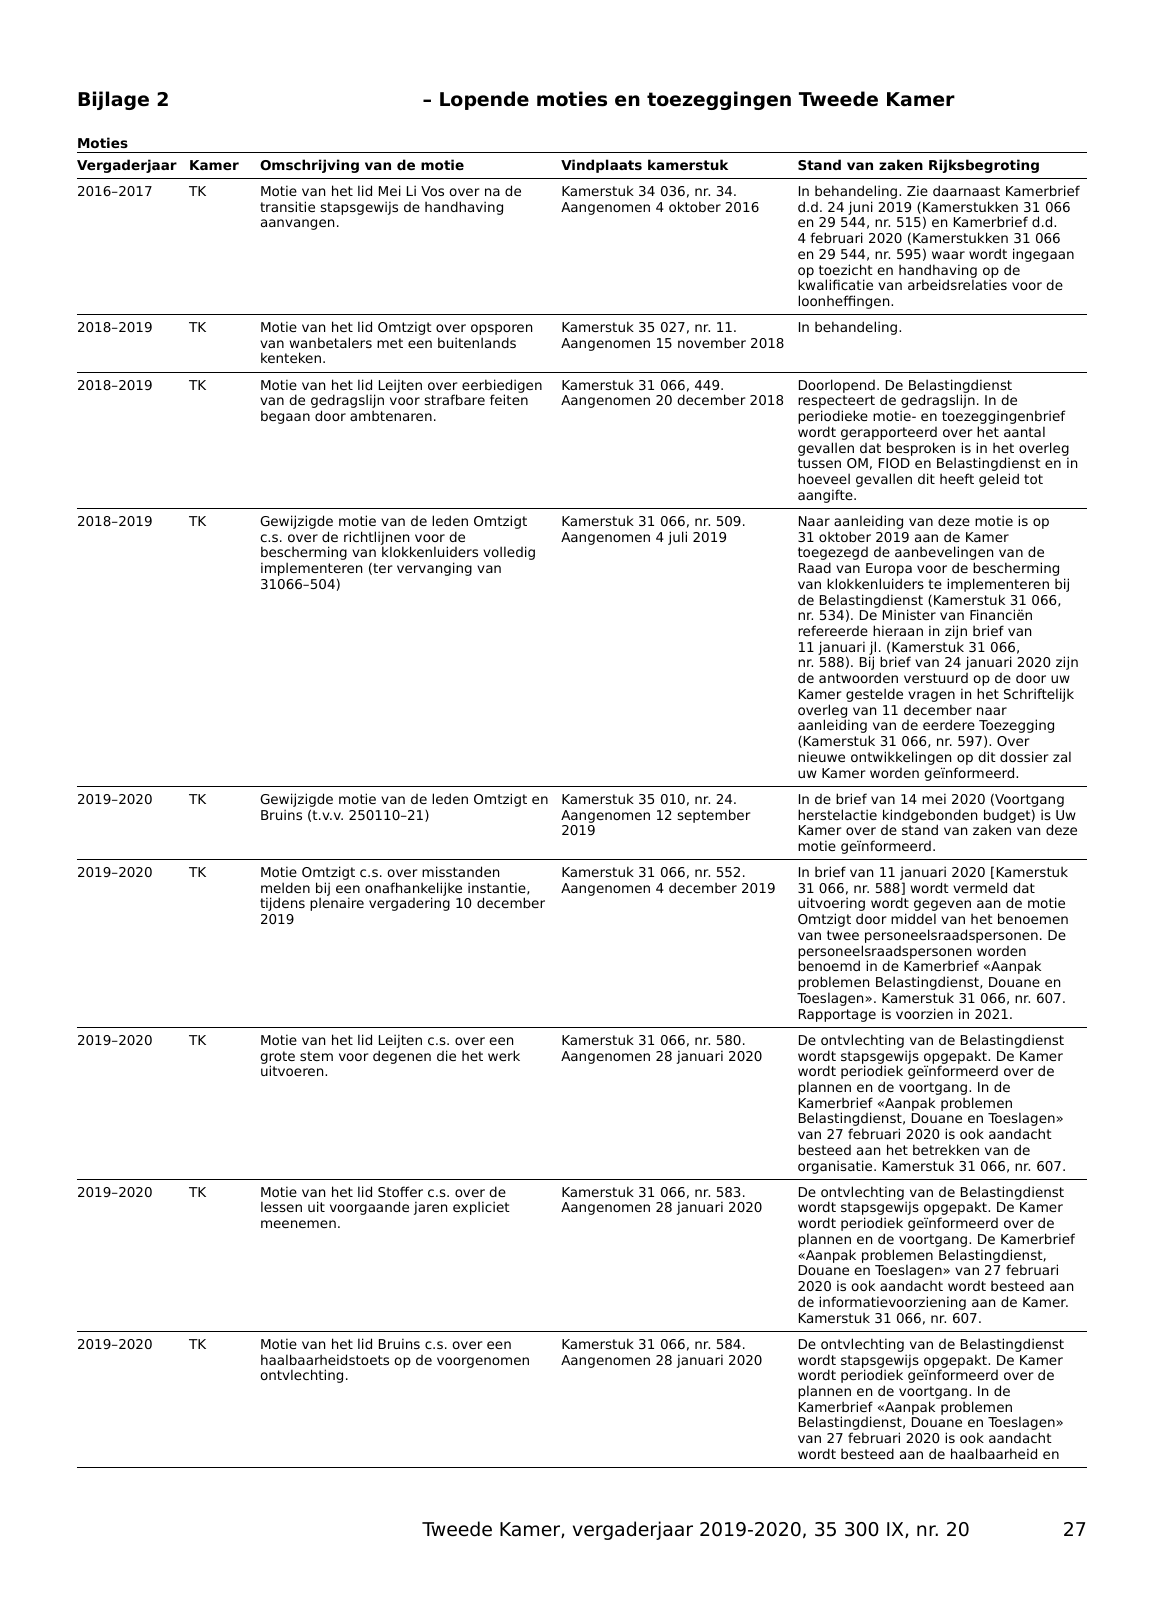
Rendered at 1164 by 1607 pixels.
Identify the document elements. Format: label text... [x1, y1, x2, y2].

table_cell Gewijzigde motie van de leden Omtzigt c.s. over de richtlijnen voor de bescherming van klokkenluiders volledig implementeren (ter vervanging van 31066–504) [254, 509, 555, 786]
table_cell Kamerstuk 34 036, nr. 34. Aangenomen 4 oktober 2016 [555, 179, 791, 314]
table_cell Kamerstuk 35 027, nr. 11. Aangenomen 15 november 2018 [555, 315, 791, 372]
table_cell In behandeling. Zie daarnaast Kamerbrief d.d. 24 juni 2019 (Kamerstukken 31 066 en 29 544, nr. 515) en Kamerbrief d.d. 4 februari 2020 (Kamerstukken 31 066 en 29 544, nr. 595) waar wordt ingegaan op toezicht en handhaving op de kwalificatie van arbeidsrelaties voor de loonheffingen. [791, 179, 1087, 314]
table_cell Motie van het lid Leijten over eerbiedigen van de gedragslijn voor strafbare feiten begaan door ambtenaren. [254, 373, 555, 508]
table_cell 2016–2017 [77, 179, 183, 314]
table_cell 2018–2019 [77, 315, 183, 372]
table_cell In brief van 11 januari 2020 [Kamerstuk 31 066, nr. 588] wordt vermeld dat uitvoering wordt gegeven aan de motie Omtzigt door middel van het benoemen van twee personeelsraadspersonen. De personeelsraadspersonen worden benoemd in de Kamerbrief «Aanpak problemen Belastingdienst, Douane en Toeslagen». Kamerstuk 31 066, nr. 607. Rapportage is voorzien in 2021. [791, 860, 1087, 1027]
table_cell Kamerstuk 31 066, nr. 552. Aangenomen 4 december 2019 [555, 860, 791, 1027]
table_cell 2019–2020 [77, 1028, 183, 1179]
table_cell Motie van het lid Leijten c.s. over een grote stem voor degenen die het werk uitvoeren. [254, 1028, 555, 1179]
table_cell 2019–2020 [77, 1180, 183, 1331]
table_cell Motie van het lid Bruins c.s. over een haalbaarheidstoets op de voorgenomen ontvlechting. [254, 1332, 555, 1467]
table_cell Kamerstuk 35 010, nr. 24. Aangenomen 12 september 2019 [555, 787, 791, 859]
table_cell Motie van het lid Mei Li Vos over na de transitie stapsgewijs de handhaving aanvangen. [254, 179, 555, 314]
table_cell TK [183, 787, 254, 859]
table_cell 2019–2020 [77, 1332, 183, 1467]
table_header Moties [77, 136, 1087, 152]
table_cell 2019–2020 [77, 787, 183, 859]
table_cell Motie Omtzigt c.s. over misstanden melden bij een onafhankelijke instantie, tijdens plenaire vergadering 10 december 2019 [254, 860, 555, 1027]
table_cell TK [183, 179, 254, 314]
table_cell Gewijzigde motie van de leden Omtzigt en Bruins (t.v.v. 250110–21) [254, 787, 555, 859]
table_cell Naar aanleiding van deze motie is op 31 oktober 2019 aan de Kamer toegezegd de aanbevelingen van de Raad van Europa voor de bescherming van klokkenluiders te implementeren bij de Belastingdienst (Kamerstuk 31 066, nr. 534). De Minister van Financiën refereerde hieraan in zijn brief van 11 januari jl. (Kamerstuk 31 066, nr. 588). Bij brief van 24 januari 2020 zijn de antwoorden verstuurd op de door uw Kamer gestelde vragen in het Schriftelijk overleg van 11 december naar aanleiding van de eerdere Toezegging (Kamerstuk 31 066, nr. 597). Over nieuwe ontwikkelingen op dit dossier zal uw Kamer worden geïnformeerd. [791, 509, 1087, 786]
table_cell De ontvlechting van de Belastingdienst wordt stapsgewijs opgepakt. De Kamer wordt periodiek geïnformeerd over de plannen en de voortgang. In de Kamerbrief «Aanpak problemen Belastingdienst, Douane en Toeslagen» van 27 februari 2020 is ook aandacht wordt besteed aan de haalbaarheid en [791, 1332, 1087, 1467]
table_cell TK [183, 373, 254, 508]
table_cell Stand van zaken Rijksbegroting [791, 153, 1087, 178]
table_cell TK [183, 860, 254, 1027]
subtitle Bijlage 2 – Lopende moties en toezeggingen Tweede Kamer [77, 89, 1087, 111]
table_cell Motie van het lid Omtzigt over opsporen van wanbetalers met een buitenlands kenteken. [254, 315, 555, 372]
table_cell TK [183, 509, 254, 786]
table_cell 2018–2019 [77, 509, 183, 786]
table_cell Motie van het lid Stoffer c.s. over de lessen uit voorgaande jaren expliciet meenemen. [254, 1180, 555, 1331]
table_cell Omschrijving van de motie [254, 153, 555, 178]
table_cell Kamerstuk 31 066, nr. 583. Aangenomen 28 januari 2020 [555, 1180, 791, 1331]
table_cell Vindplaats kamerstuk [555, 153, 791, 178]
table_cell Kamer [183, 153, 254, 178]
table_cell In de brief van 14 mei 2020 (Voortgang herstelactie kindgebonden budget) is Uw Kamer over de stand van zaken van deze motie geïnformeerd. [791, 787, 1087, 859]
table_cell In behandeling. [791, 315, 1087, 372]
table_cell Vergaderjaar [77, 153, 183, 178]
table_cell TK [183, 1028, 254, 1179]
table_cell De ontvlechting van de Belastingdienst wordt stapsgewijs opgepakt. De Kamer wordt periodiek geïnformeerd over de plannen en de voortgang. De Kamerbrief «Aanpak problemen Belastingdienst, Douane en Toeslagen» van 27 februari 2020 is ook aandacht wordt besteed aan de informatievoorziening aan de Kamer. Kamerstuk 31 066, nr. 607. [791, 1180, 1087, 1331]
table_cell 2019–2020 [77, 860, 183, 1027]
table_cell TK [183, 1332, 254, 1467]
table_cell Kamerstuk 31 066, nr. 580. Aangenomen 28 januari 2020 [555, 1028, 791, 1179]
table_cell Kamerstuk 31 066, nr. 584. Aangenomen 28 januari 2020 [555, 1332, 791, 1467]
table_cell Kamerstuk 31 066, nr. 509. Aangenomen 4 juli 2019 [555, 509, 791, 786]
table_cell De ontvlechting van de Belastingdienst wordt stapsgewijs opgepakt. De Kamer wordt periodiek geïnformeerd over de plannen en de voortgang. In de Kamerbrief «Aanpak problemen Belastingdienst, Douane en Toeslagen» van 27 februari 2020 is ook aandacht besteed aan het betrekken van de organisatie. Kamerstuk 31 066, nr. 607. [791, 1028, 1087, 1179]
table_cell TK [183, 315, 254, 372]
table_cell Kamerstuk 31 066, 449. Aangenomen 20 december 2018 [555, 373, 791, 508]
table_cell 2018–2019 [77, 373, 183, 508]
table_cell TK [183, 1180, 254, 1331]
table_cell Doorlopend. De Belastingdienst respecteert de gedragslijn. In de periodieke motie- en toezeggingenbrief wordt gerapporteerd over het aantal gevallen dat besproken is in het overleg tussen OM, FIOD en Belastingdienst en in hoeveel gevallen dit heeft geleid tot aangifte. [791, 373, 1087, 508]
